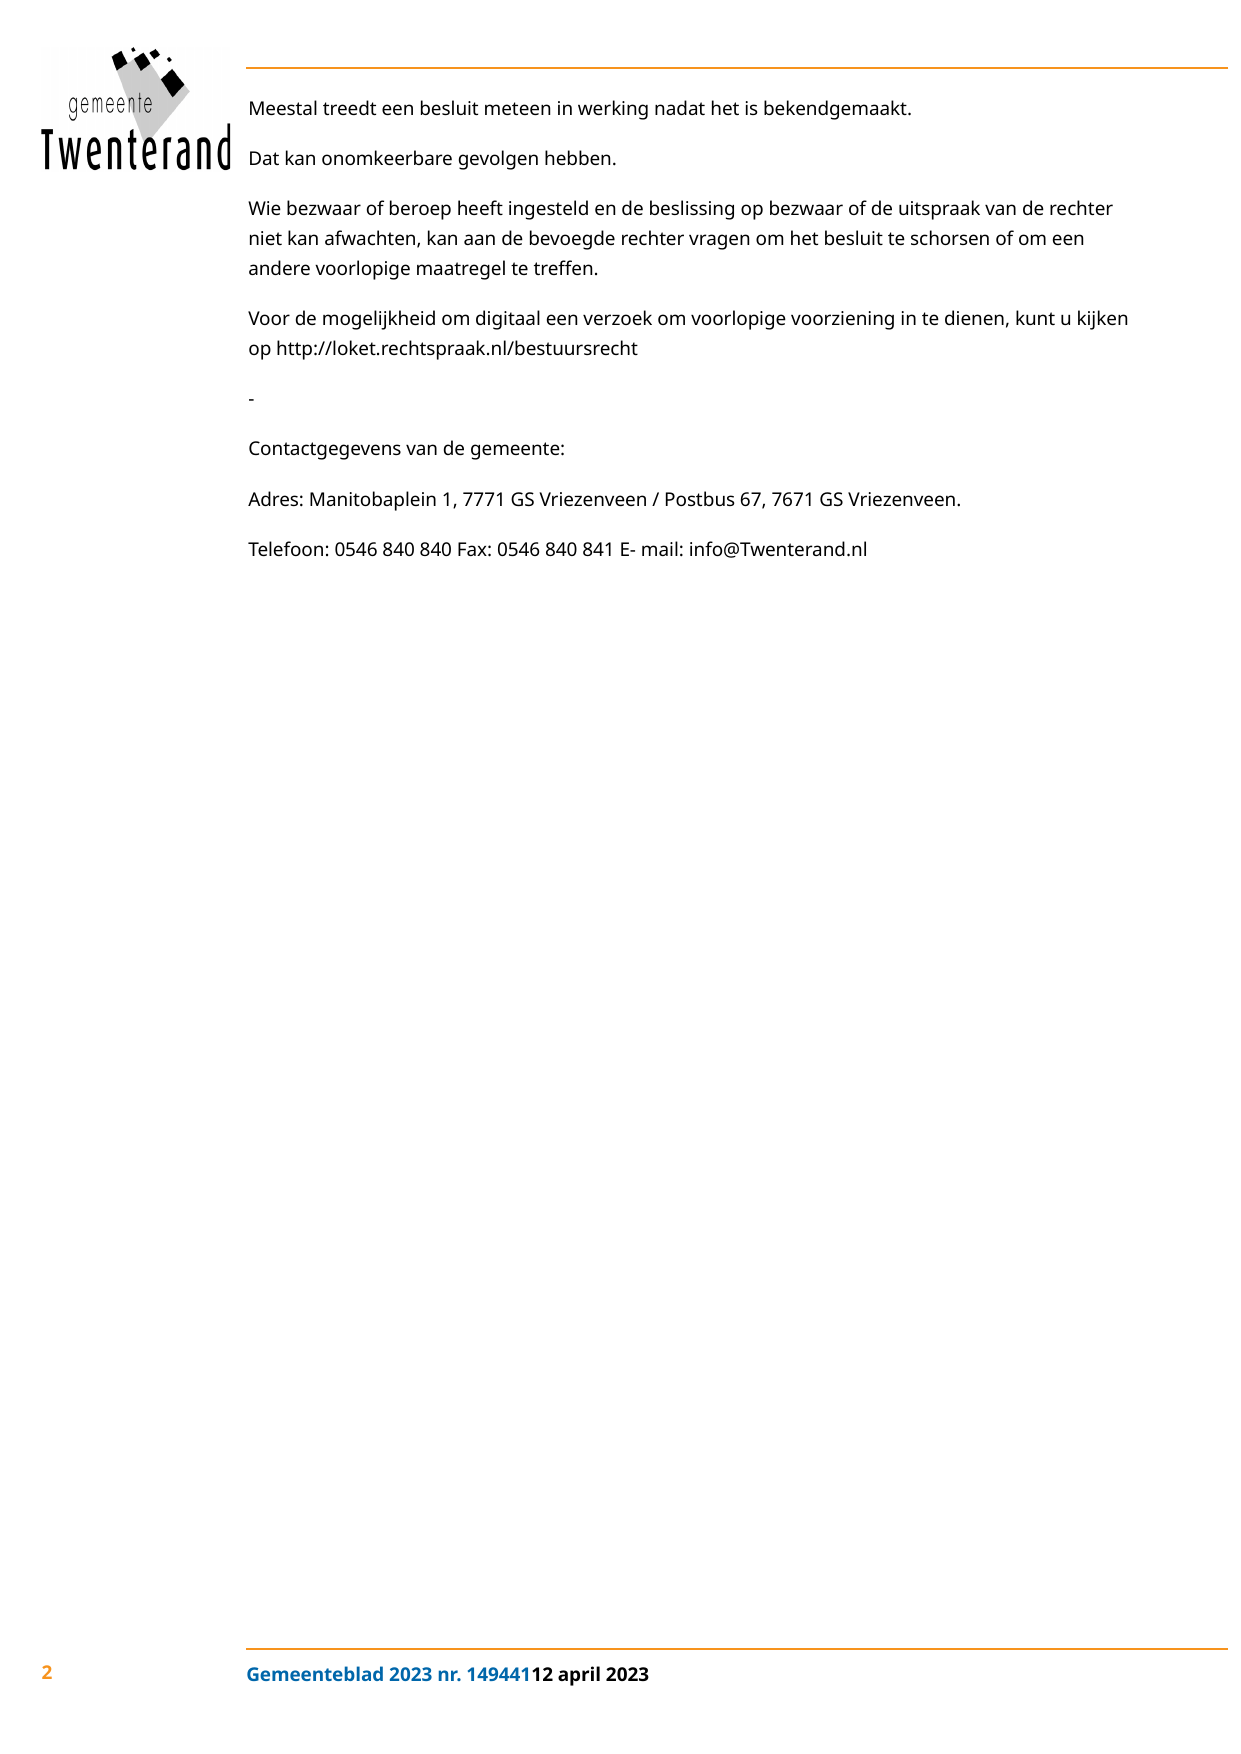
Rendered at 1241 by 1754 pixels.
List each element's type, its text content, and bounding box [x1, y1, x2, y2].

text Meestal treedt een besluit meteen in werking nadat het is bekendgemaakt. [248, 95, 1152, 121]
text Contactgegevens van de gemeente: [248, 436, 1152, 461]
text Telefoon: 0546 840 840 Fax: 0546 840 841 E- mail: info@Twenterand.nl [248, 536, 1152, 562]
text Wie bezwaar of beroep heeft ingesteld en de beslissing op bezwaar of de uitspraak van de rechter niet kan afwachten, kan aan de bevoegde rechter vragen om het besluit te schorsen of om een andere voorlopige maatregel te treffen. [248, 196, 1152, 281]
text Dat kan onomkeerbare gevolgen hebben. [248, 145, 1152, 171]
picture [41, 47, 231, 172]
text Adres: Manitobaplein 1, 7771 GS Vriezenveen / Postbus 67, 7671 GS Vriezenveen. [248, 486, 1152, 512]
text - [248, 385, 1152, 411]
text Voor de mogelijkheid om digitaal een verzoek om voorlopige voorziening in te dienen, kunt u kijken op http://loket.rechtspraak.nl/bestuursrecht [248, 305, 1152, 361]
